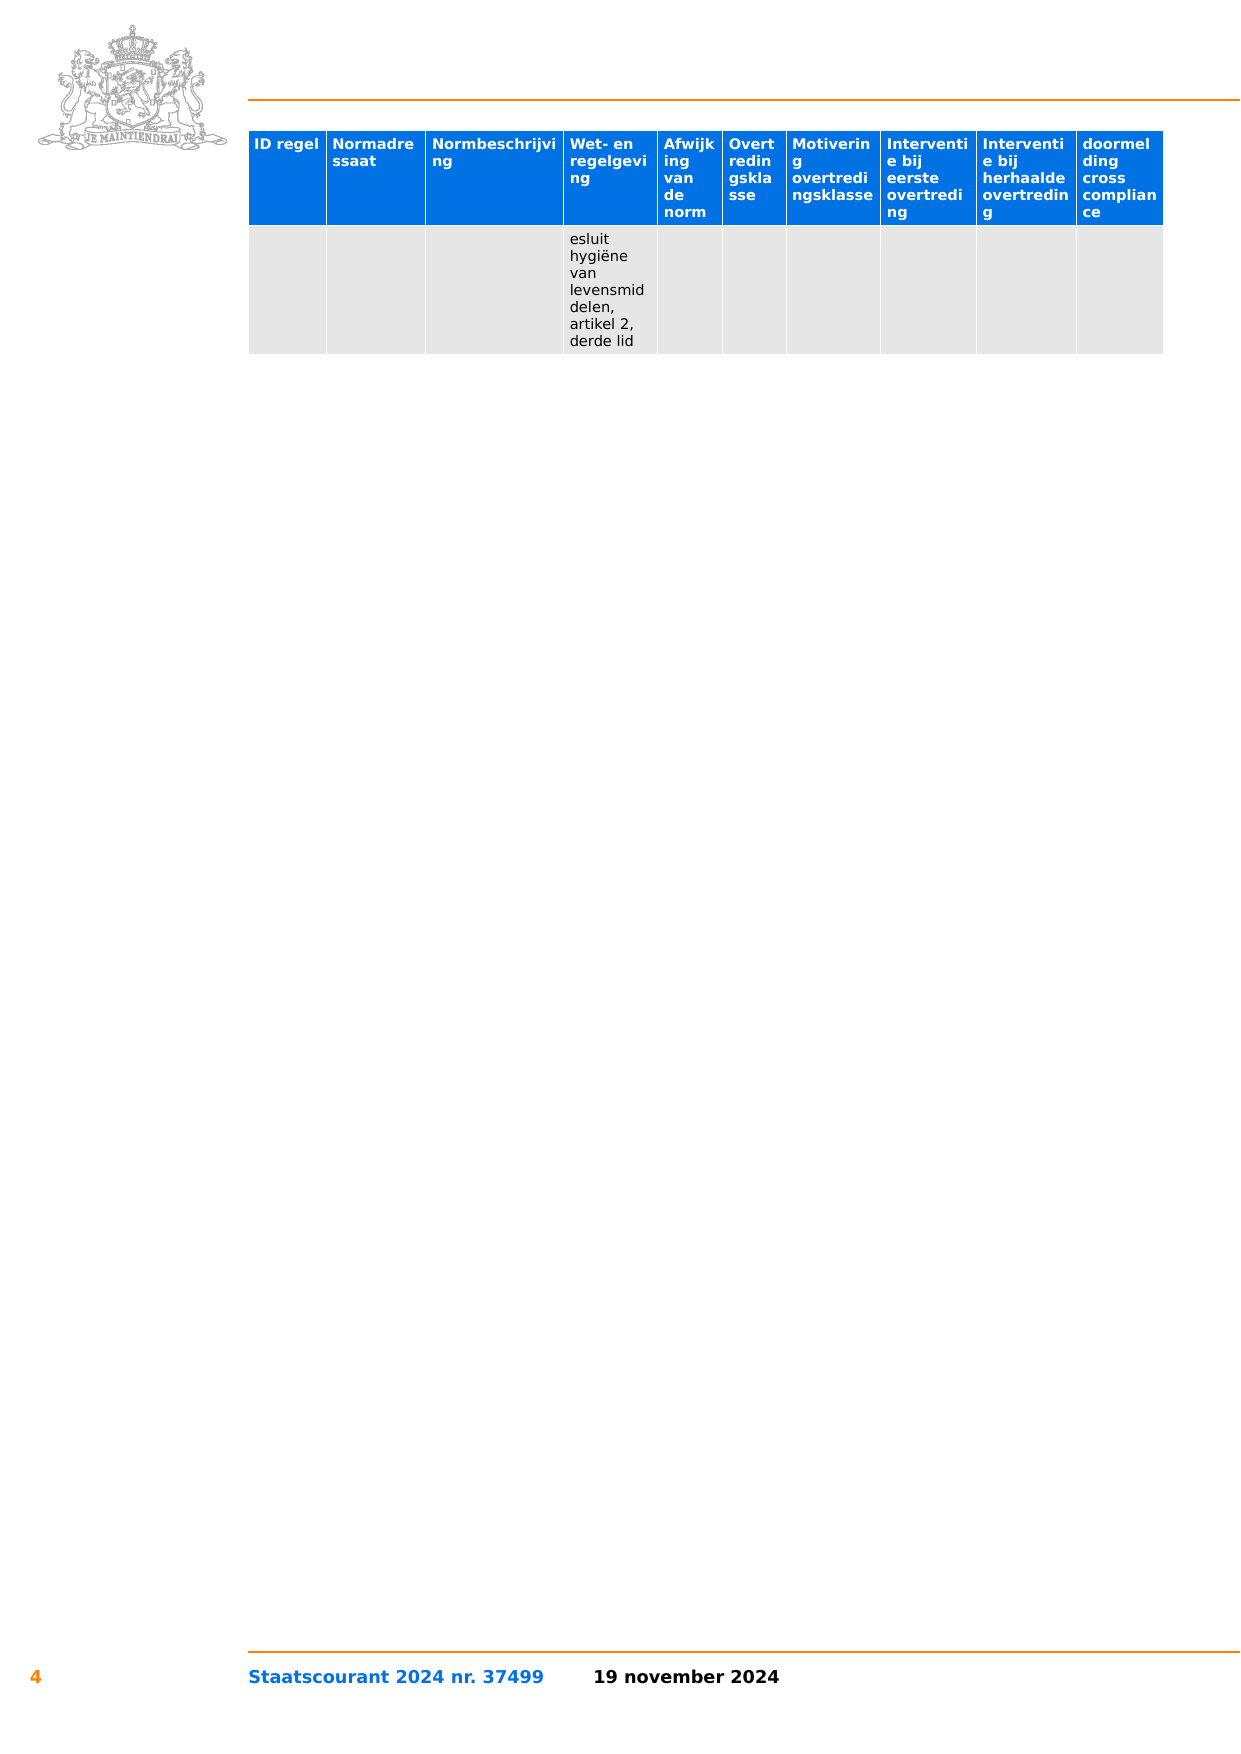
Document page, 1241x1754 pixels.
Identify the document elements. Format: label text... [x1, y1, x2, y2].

table_header Wet- en regelgeving [564, 131, 657, 225]
table_cell [658, 226, 722, 354]
table_cell esluit hygiëne van levensmiddelen, artikel 2, derde lid [564, 226, 657, 354]
table_cell [881, 226, 976, 354]
table_header Interventie bij herhaalde overtreding [977, 131, 1076, 225]
table_cell [249, 226, 326, 354]
table_header Overtredingsklasse [723, 131, 786, 225]
table_header Afwijking van de norm [658, 131, 722, 225]
table_header doormelding cross compliance [1077, 131, 1163, 225]
table_cell [327, 226, 425, 354]
table_header ID regel [249, 131, 326, 225]
table_cell [1077, 226, 1163, 354]
table_cell [426, 226, 563, 354]
table_cell [723, 226, 786, 354]
table_header Motivering overtredingsklasse [787, 131, 880, 225]
table_cell [977, 226, 1076, 354]
table_header Normadressaat [327, 131, 425, 225]
table_header Normbeschrijving [426, 131, 563, 225]
table_cell [787, 226, 880, 354]
picture [38, 25, 227, 150]
table_header Interventie bij eerste overtreding [881, 131, 976, 225]
